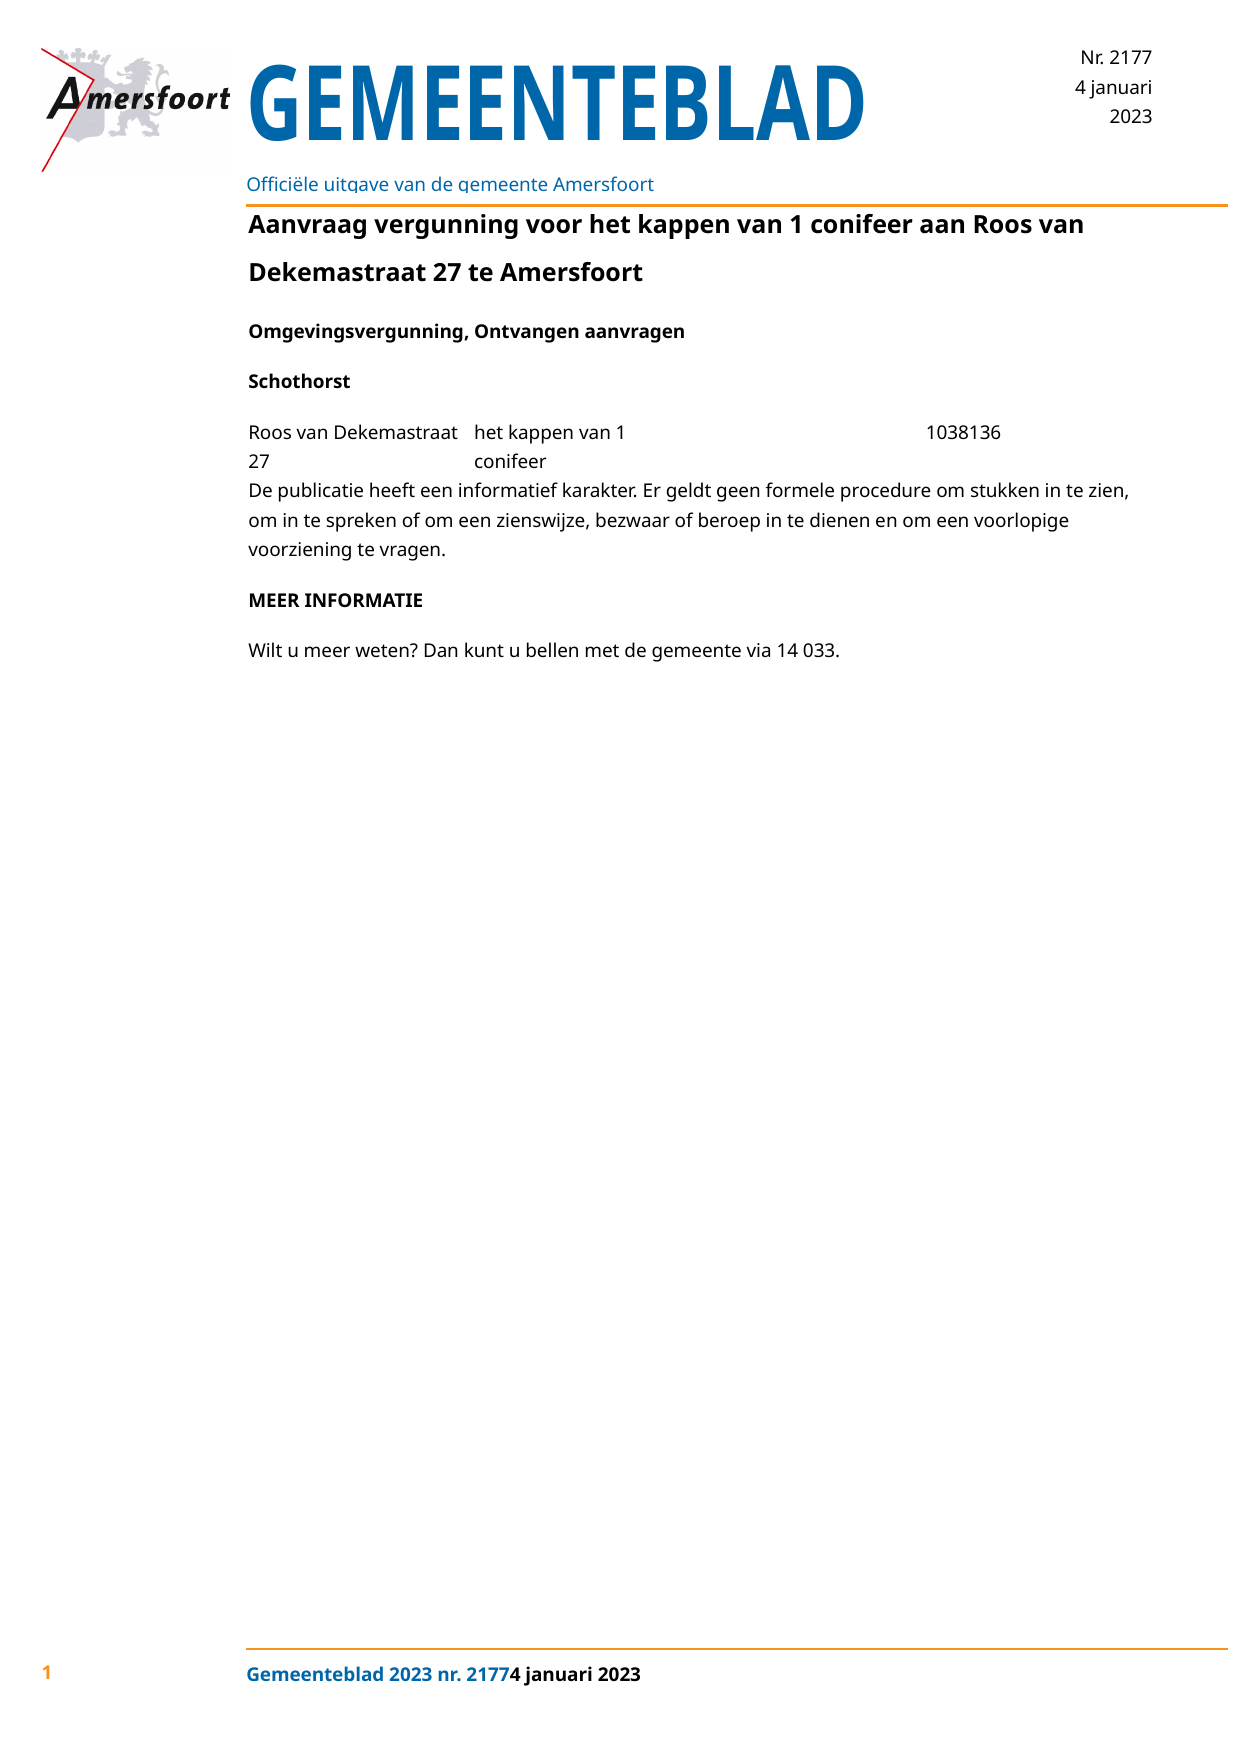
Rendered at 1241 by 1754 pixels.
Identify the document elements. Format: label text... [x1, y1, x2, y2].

table_header 1038136 [926, 419, 1152, 474]
table_header het kappen van 1 conifeer [474, 419, 700, 474]
table_header [700, 419, 926, 474]
text Wilt u meer weten? Dan kunt u bellen met de gemeente via 14 033. [248, 637, 1152, 663]
text Schothorst [248, 368, 1152, 394]
picture [41, 47, 231, 172]
text Aanvraag vergunning voor het kappen van 1 conifeer aan Roos van Dekemastraat 27 te Amersfoort [248, 207, 1152, 288]
text MEER INFORMATIE [248, 587, 1152, 613]
text Omgevingsvergunning, Ontvangen aanvragen [248, 318, 1152, 344]
table_header Roos van Dekemastraat 27 [248, 419, 474, 474]
text De publicatie heeft een informatief karakter. Er geldt geen formele procedure om stukken in te zien, om in te spreken of om een zienswijze, bezwaar of beroep in te dienen en om een voorlopige voorziening te vragen. [248, 477, 1152, 562]
